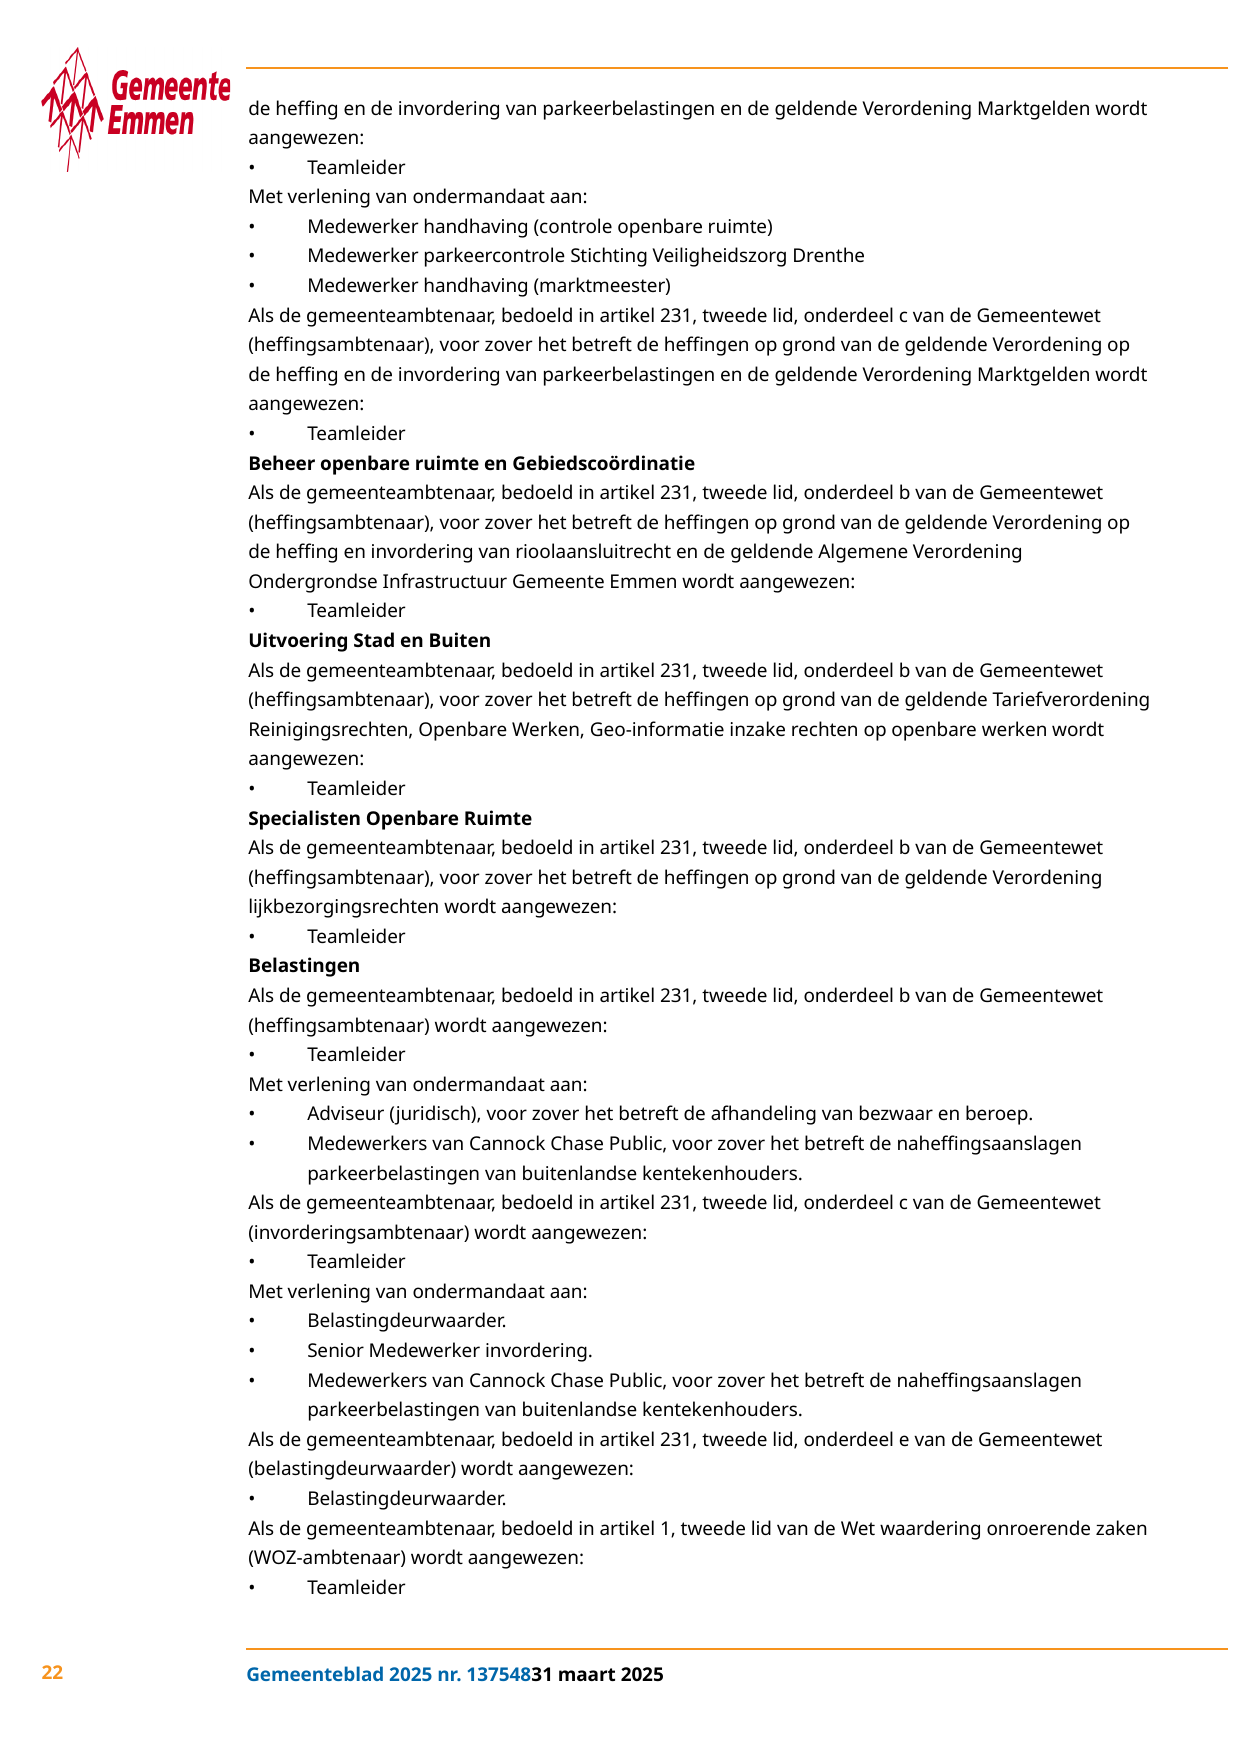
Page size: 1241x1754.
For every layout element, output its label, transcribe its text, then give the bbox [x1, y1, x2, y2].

text Als de gemeenteambtenaar, bedoeld in artikel 231, tweede lid, onderdeel b van de Gemeentewet (heffingsambtenaar) wordt aangewezen: [248, 982, 1152, 1038]
list Teamleider [248, 598, 1152, 623]
list Medewerker handhaving (controle openbare ruimte) [248, 213, 1152, 239]
text Belastingen [248, 953, 1152, 978]
list Senior Medewerker invordering. [248, 1337, 1152, 1363]
text Als de gemeenteambtenaar, bedoeld in artikel 231, tweede lid, onderdeel c van de Gemeentewet (invorderingsambtenaar) wordt aangewezen: [248, 1189, 1152, 1245]
text Uitvoering Stad en Buiten [248, 627, 1152, 653]
list Teamleider [248, 1248, 1152, 1274]
list Teamleider [248, 420, 1152, 446]
text Als de gemeenteambtenaar, bedoeld in artikel 231, tweede lid, onderdeel c van de Gemeentewet (heffingsambtenaar), voor zover het betreft de heffingen op grond van de geldende Verordening op de heffing en de invordering van parkeerbelastingen en de geldende Verordening Marktgelden wordt aangewezen: [248, 302, 1152, 416]
list Medewerker parkeercontrole Stichting Veiligheidszorg Drenthe [248, 243, 1152, 268]
text Als de gemeenteambtenaar, bedoeld in artikel 231, tweede lid, onderdeel b van de Gemeentewet (heffingsambtenaar), voor zover het betreft de heffingen op grond van de geldende Verordening op de heffing en invordering van rioolaansluitrecht en de geldende Algemene Verordening Ondergrondse Infrastructuur Gemeente Emmen wordt aangewezen: [248, 479, 1152, 594]
picture [41, 47, 231, 172]
text Met verlening van ondermandaat aan: [248, 183, 1152, 209]
list Belastingdeurwaarder. [248, 1485, 1152, 1511]
list Teamleider [248, 1041, 1152, 1067]
list Belastingdeurwaarder. [248, 1308, 1152, 1333]
list Medewerker handhaving (marktmeester) [248, 272, 1152, 298]
text Als de gemeenteambtenaar, bedoeld in artikel 231, tweede lid, onderdeel e van de Gemeentewet (belastingdeurwaarder) wordt aangewezen: [248, 1426, 1152, 1481]
text Als de gemeenteambtenaar, bedoeld in artikel 231, tweede lid, onderdeel b van de Gemeentewet (heffingsambtenaar), voor zover het betreft de heffingen op grond van de geldende Tariefverordening Reinigingsrechten, Openbare Werken, Geo-informatie inzake rechten op openbare werken wordt aangewezen: [248, 657, 1152, 771]
text Als de gemeenteambtenaar, bedoeld in artikel 231, tweede lid, onderdeel b van de Gemeentewet (heffingsambtenaar), voor zover het betreft de heffingen op grond van de geldende Verordening lijkbezorgingsrechten wordt aangewezen: [248, 834, 1152, 919]
text Met verlening van ondermandaat aan: [248, 1071, 1152, 1097]
list Teamleider [248, 154, 1152, 180]
list Teamleider [248, 775, 1152, 801]
text Als de gemeenteambtenaar, bedoeld in artikel 1, tweede lid van de Wet waardering onroerende zaken (WOZ-ambtenaar) wordt aangewezen: [248, 1515, 1152, 1570]
list Medewerkers van Cannock Chase Public, voor zover het betreft de naheffingsaanslagen parkeerbelastingen van buitenlandse kentekenhouders. [248, 1367, 1152, 1422]
list Adviseur (juridisch), voor zover het betreft de afhandeling van bezwaar en beroep. [248, 1101, 1152, 1126]
text Met verlening van ondermandaat aan: [248, 1278, 1152, 1304]
list Teamleider [248, 923, 1152, 949]
text Beheer openbare ruimte en Gebiedscoördinatie [248, 450, 1152, 476]
text Specialisten Openbare Ruimte [248, 805, 1152, 831]
list Medewerkers van Cannock Chase Public, voor zover het betreft de naheffingsaanslagen parkeerbelastingen van buitenlandse kentekenhouders. [248, 1130, 1152, 1186]
text de heffing en de invordering van parkeerbelastingen en de geldende Verordening Marktgelden wordt aangewezen: [248, 95, 1152, 150]
list Teamleider [248, 1574, 1152, 1600]
